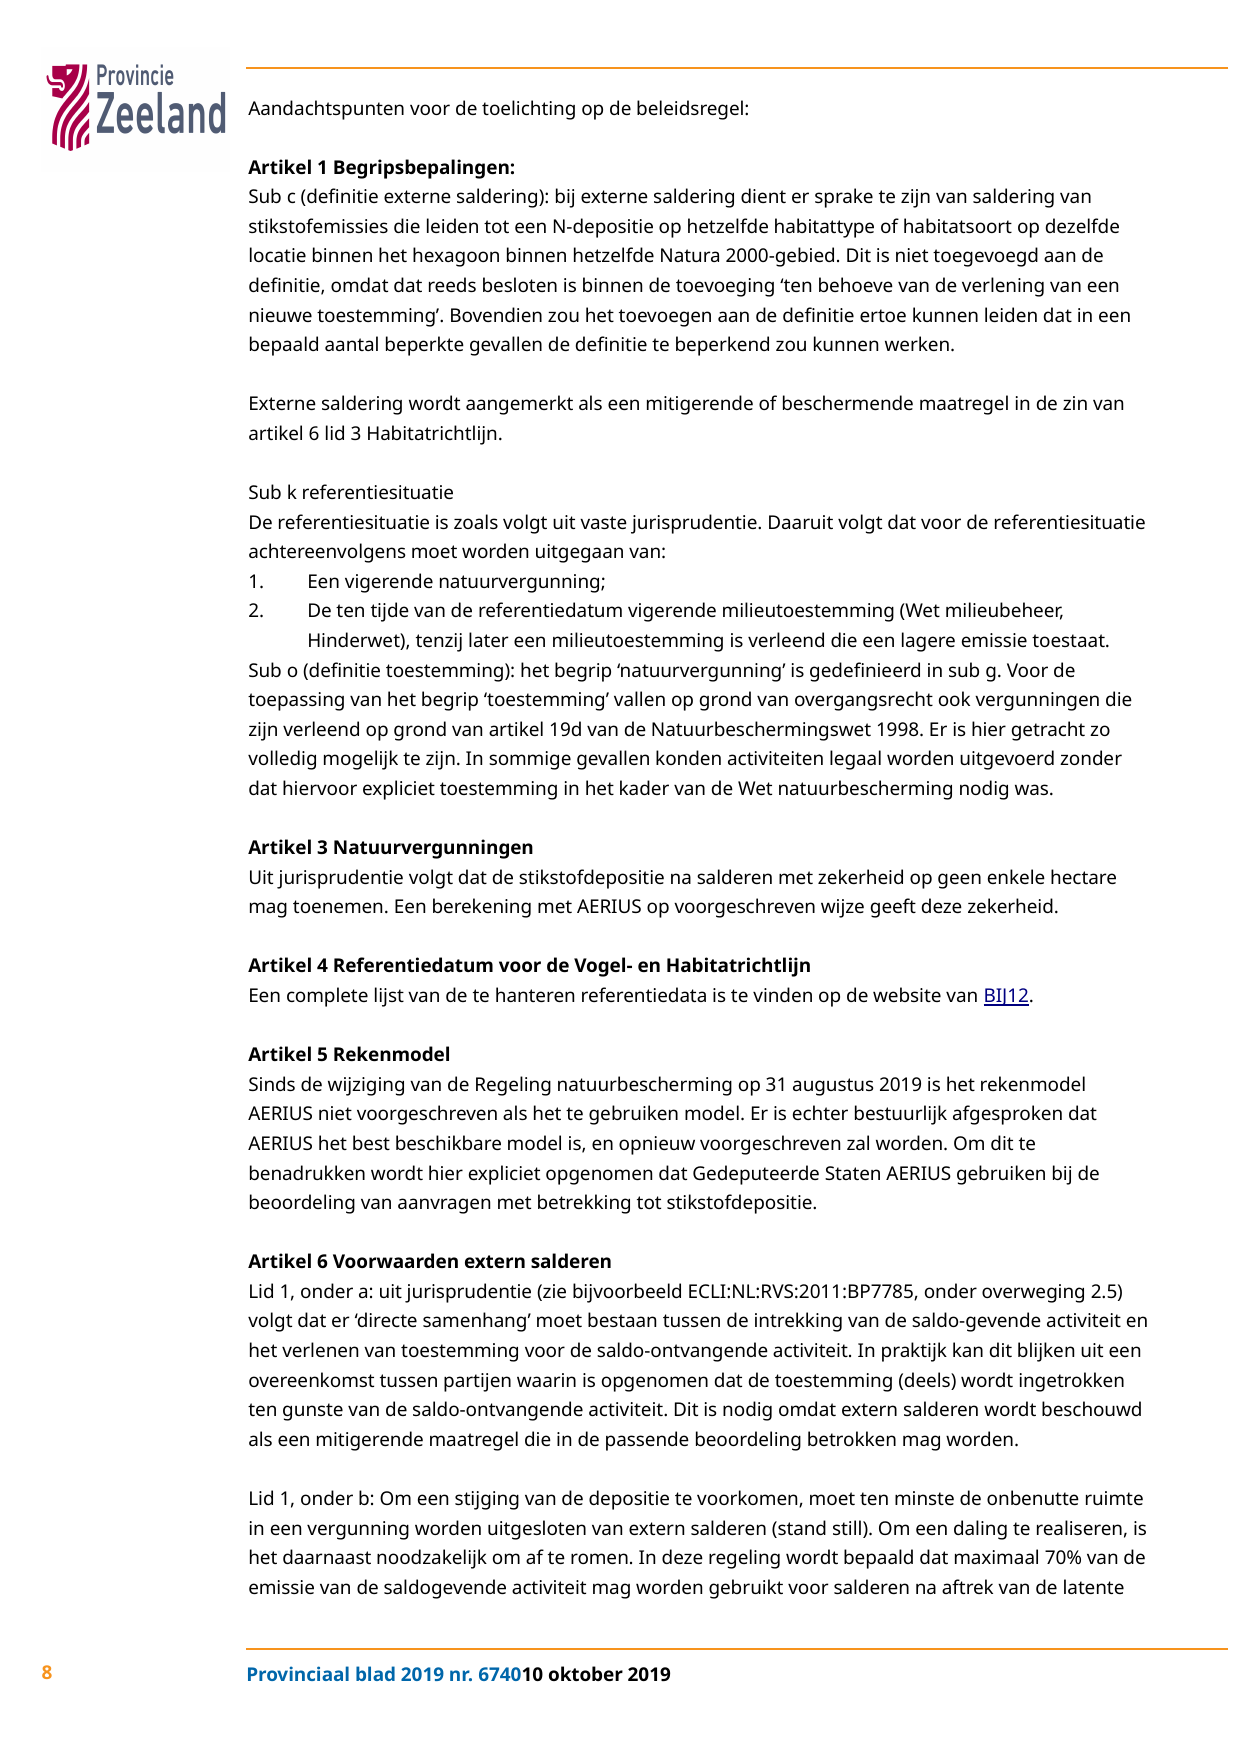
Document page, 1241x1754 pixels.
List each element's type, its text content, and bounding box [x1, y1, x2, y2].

list Een vigerende natuurvergunning; [248, 568, 1152, 594]
text Artikel 5 Rekenmodel [248, 1041, 1152, 1067]
picture [41, 47, 231, 172]
text Artikel 3 Natuurvergunningen [248, 834, 1152, 860]
text Artikel 4 Referentiedatum voor de Vogel- en Habitatrichtlijn [248, 953, 1152, 978]
text De referentiesituatie is zoals volgt uit vaste jurisprudentie. Daaruit volgt dat voor de referentiesituatie achtereenvolgens moet worden uitgegaan van: [248, 509, 1152, 564]
text Sub k referentiesituatie [248, 479, 1152, 505]
text Een complete lijst van de te hanteren referentiedata is te vinden op de website van BIJ12. [248, 982, 1152, 1008]
text Uit jurisprudentie volgt dat de stikstofdepositie na salderen met zekerheid op geen enkele hectare mag toenemen. Een berekening met AERIUS op voorgeschreven wijze geeft deze zekerheid. [248, 864, 1152, 919]
text Sinds de wijziging van de Regeling natuurbescherming op 31 augustus 2019 is het rekenmodel AERIUS niet voorgeschreven als het te gebruiken model. Er is echter bestuurlijk afgesproken dat AERIUS het best beschikbare model is, en opnieuw voorgeschreven zal worden. Om dit te benadrukken wordt hier expliciet opgenomen dat Gedeputeerde Staten AERIUS gebruiken bij de beoordeling van aanvragen met betrekking tot stikstofdepositie. [248, 1071, 1152, 1215]
list De ten tijde van de referentiedatum vigerende milieutoestemming (Wet milieubeheer, Hinderwet), tenzij later een milieutoestemming is verleend die een lagere emissie toestaat. [248, 598, 1152, 653]
text Artikel 6 Voorwaarden extern salderen [248, 1248, 1152, 1274]
text Aandachtspunten voor de toelichting op de beleidsregel: [248, 95, 1152, 121]
text Artikel 1 Begripsbepalingen: [248, 154, 1152, 180]
text Lid 1, onder a: uit jurisprudentie (zie bijvoorbeeld ECLI:NL:RVS:2011:BP7785, onder overweging 2.5) volgt dat er ‘directe samenhang’ moet bestaan tussen de intrekking van de saldo-gevende activiteit en het verlenen van toestemming voor de saldo-ontvangende activiteit. In praktijk kan dit blijken uit een overeenkomst tussen partijen waarin is opgenomen dat de toestemming (deels) wordt ingetrokken ten gunste van de saldo-ontvangende activiteit. Dit is nodig omdat extern salderen wordt beschouwd als een mitigerende maatregel die in de passende beoordeling betrokken mag worden. [248, 1278, 1152, 1452]
text Externe saldering wordt aangemerkt als een mitigerende of beschermende maatregel in de zin van artikel 6 lid 3 Habitatrichtlijn. [248, 391, 1152, 446]
text Lid 1, onder b: Om een stijging van de depositie te voorkomen, moet ten minste de onbenutte ruimte in een vergunning worden uitgesloten van extern salderen (stand still). Om een daling te realiseren, is het daarnaast noodzakelijk om af te romen. In deze regeling wordt bepaald dat maximaal 70% van de emissie van de saldogevende activiteit mag worden gebruikt voor salderen na aftrek van de latente [248, 1485, 1152, 1600]
text Sub o (definitie toestemming): het begrip ‘natuurvergunning’ is gedefinieerd in sub g. Voor de toepassing van het begrip ‘toestemming’ vallen op grond van overgangsrecht ook vergunningen die zijn verleend op grond van artikel 19d van de Natuurbeschermingswet 1998. Er is hier getracht zo volledig mogelijk te zijn. In sommige gevallen konden activiteiten legaal worden uitgevoerd zonder dat hiervoor expliciet toestemming in het kader van de Wet natuurbescherming nodig was. [248, 657, 1152, 801]
text Sub c (definitie externe saldering): bij externe saldering dient er sprake te zijn van saldering van stikstofemissies die leiden tot een N-depositie op hetzelfde habitattype of habitatsoort op dezelfde locatie binnen het hexagoon binnen hetzelfde Natura 2000-gebied. Dit is niet toegevoegd aan de definitie, omdat dat reeds besloten is binnen de toevoeging ‘ten behoeve van de verlening van een nieuwe toestemming’. Bovendien zou het toevoegen aan de definitie ertoe kunnen leiden dat in een bepaald aantal beperkte gevallen de definitie te beperkend zou kunnen werken. [248, 183, 1152, 357]
